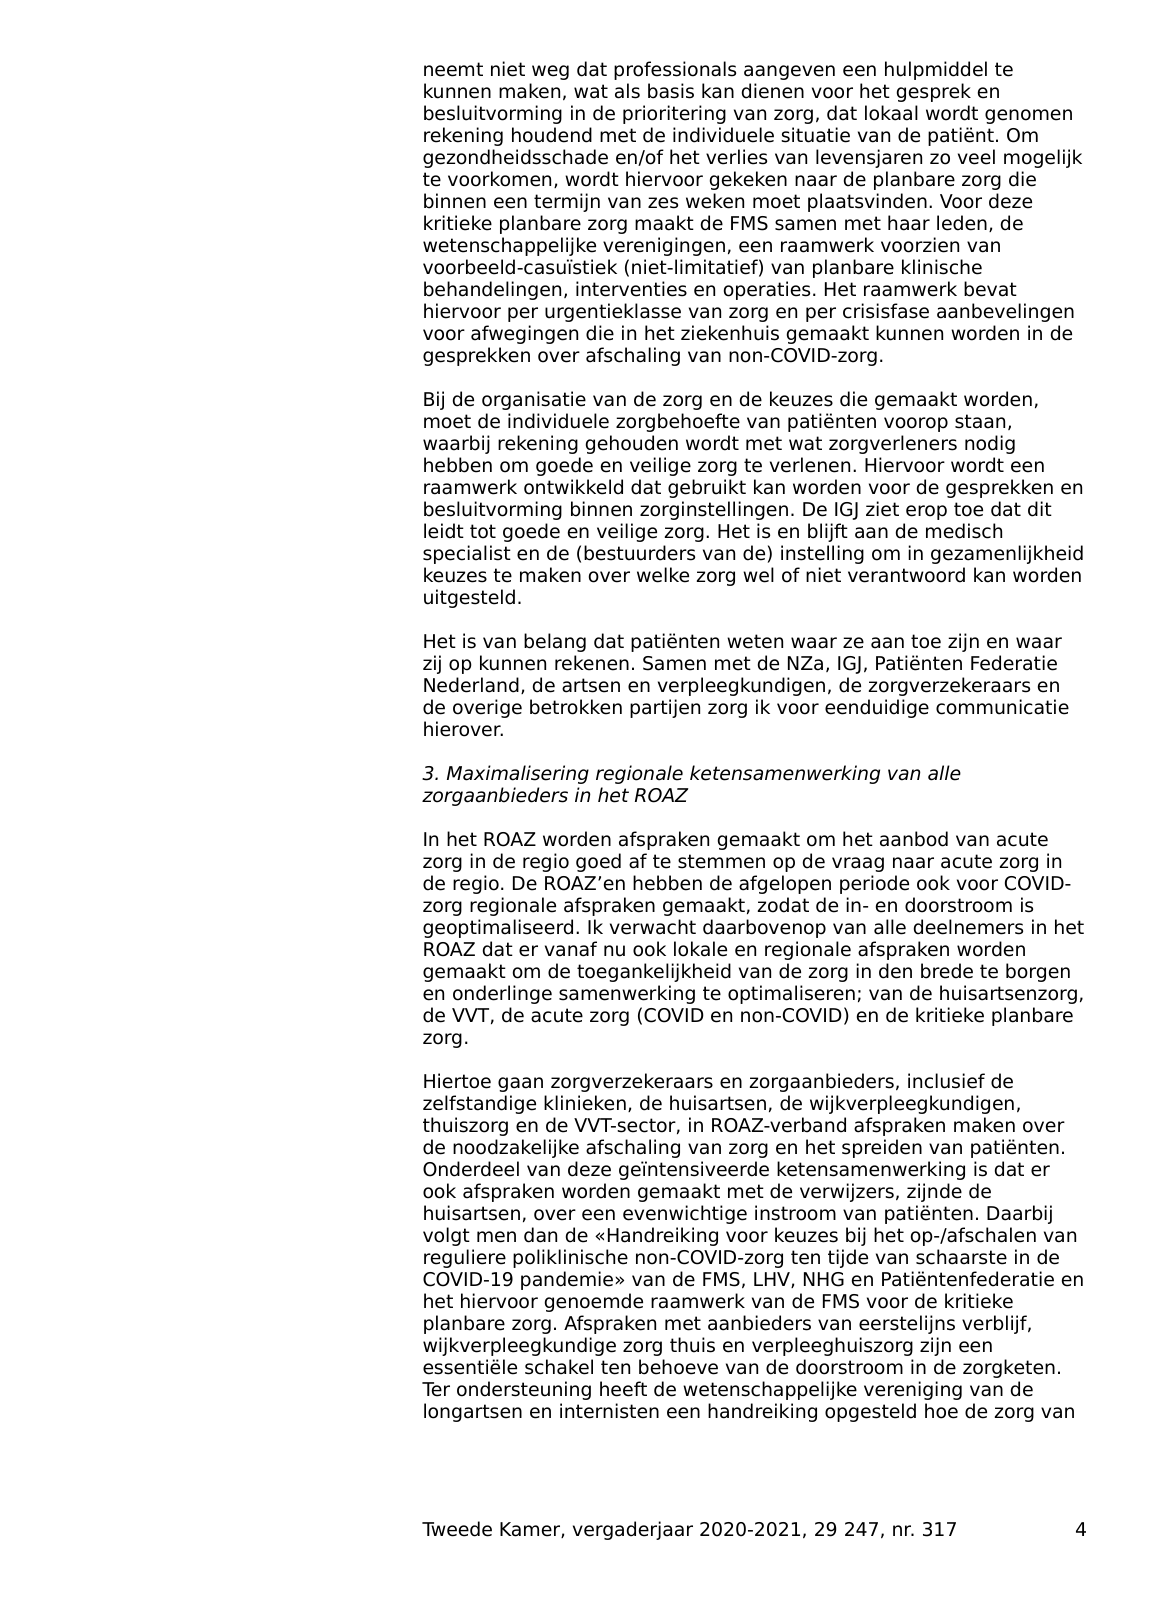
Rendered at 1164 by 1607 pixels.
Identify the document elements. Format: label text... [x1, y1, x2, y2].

text Het is van belang dat patiënten weten waar ze aan toe zijn en waar zij op kunnen rekenen. Samen met de NZa, IGJ, Patiënten Federatie Nederland, de artsen en verpleegkundigen, de zorgverzekeraars en de overige betrokken partijen zorg ik voor eenduidige communicatie hierover. [422, 631, 1087, 741]
subtitle 3. Maximalisering regionale ketensamenwerking van alle zorgaanbieders in het ROAZ [422, 763, 1087, 807]
text neemt niet weg dat professionals aangeven een hulpmiddel te kunnen maken, wat als basis kan dienen voor het gesprek en besluitvorming in de prioritering van zorg, dat lokaal wordt genomen rekening houdend met de individuele situatie van de patiënt. Om gezondheidsschade en/of het verlies van levensjaren zo veel mogelijk te voorkomen, wordt hiervoor gekeken naar de planbare zorg die binnen een termijn van zes weken moet plaatsvinden. Voor deze kritieke planbare zorg maakt de FMS samen met haar leden, de wetenschappelijke verenigingen, een raamwerk voorzien van voorbeeld-casuïstiek (niet-limitatief) van planbare klinische behandelingen, interventies en operaties. Het raamwerk bevat hiervoor per urgentieklasse van zorg en per crisisfase aanbevelingen voor afwegingen die in het ziekenhuis gemaakt kunnen worden in de gesprekken over afschaling van non-COVID-zorg. [422, 59, 1087, 367]
text In het ROAZ worden afspraken gemaakt om het aanbod van acute zorg in de regio goed af te stemmen op de vraag naar acute zorg in de regio. De ROAZ’en hebben de afgelopen periode ook voor COVID-zorg regionale afspraken gemaakt, zodat de in- en doorstroom is geoptimaliseerd. Ik verwacht daarbovenop van alle deelnemers in het ROAZ dat er vanaf nu ook lokale en regionale afspraken worden gemaakt om de toegankelijkheid van de zorg in den brede te borgen en onderlinge samenwerking te optimaliseren; van de huisartsenzorg, de VVT, de acute zorg (COVID en non-COVID) en de kritieke planbare zorg. [422, 829, 1087, 1049]
text Hiertoe gaan zorgverzekeraars en zorgaanbieders, inclusief de zelfstandige klinieken, de huisartsen, de wijkverpleegkundigen, thuiszorg en de VVT-sector, in ROAZ-verband afspraken maken over de noodzakelijke afschaling van zorg en het spreiden van patiënten. Onderdeel van deze geïntensiveerde ketensamenwerking is dat er ook afspraken worden gemaakt met de verwijzers, zijnde de huisartsen, over een evenwichtige instroom van patiënten. Daarbij volgt men dan de «Handreiking voor keuzes bij het op-/afschalen van reguliere poliklinische non-COVID-zorg ten tijde van schaarste in de COVID-19 pandemie» van de FMS, LHV, NHG en Patiëntenfederatie en het hiervoor genoemde raamwerk van de FMS voor de kritieke planbare zorg. Afspraken met aanbieders van eerstelijns verblijf, wijkverpleegkundige zorg thuis en verpleeghuiszorg zijn een essentiële schakel ten behoeve van de doorstroom in de zorgketen. Ter ondersteuning heeft de wetenschappelijke vereniging van de longartsen en internisten een handreiking opgesteld hoe de zorg van [422, 1071, 1087, 1423]
text Bij de organisatie van de zorg en de keuzes die gemaakt worden, moet de individuele zorgbehoefte van patiënten voorop staan, waarbij rekening gehouden wordt met wat zorgverleners nodig hebben om goede en veilige zorg te verlenen. Hiervoor wordt een raamwerk ontwikkeld dat gebruikt kan worden voor de gesprekken en besluitvorming binnen zorginstellingen. De IGJ ziet erop toe dat dit leidt tot goede en veilige zorg. Het is en blijft aan de medisch specialist en de (bestuurders van de) instelling om in gezamenlijkheid keuzes te maken over welke zorg wel of niet verantwoord kan worden uitgesteld. [422, 389, 1087, 609]
